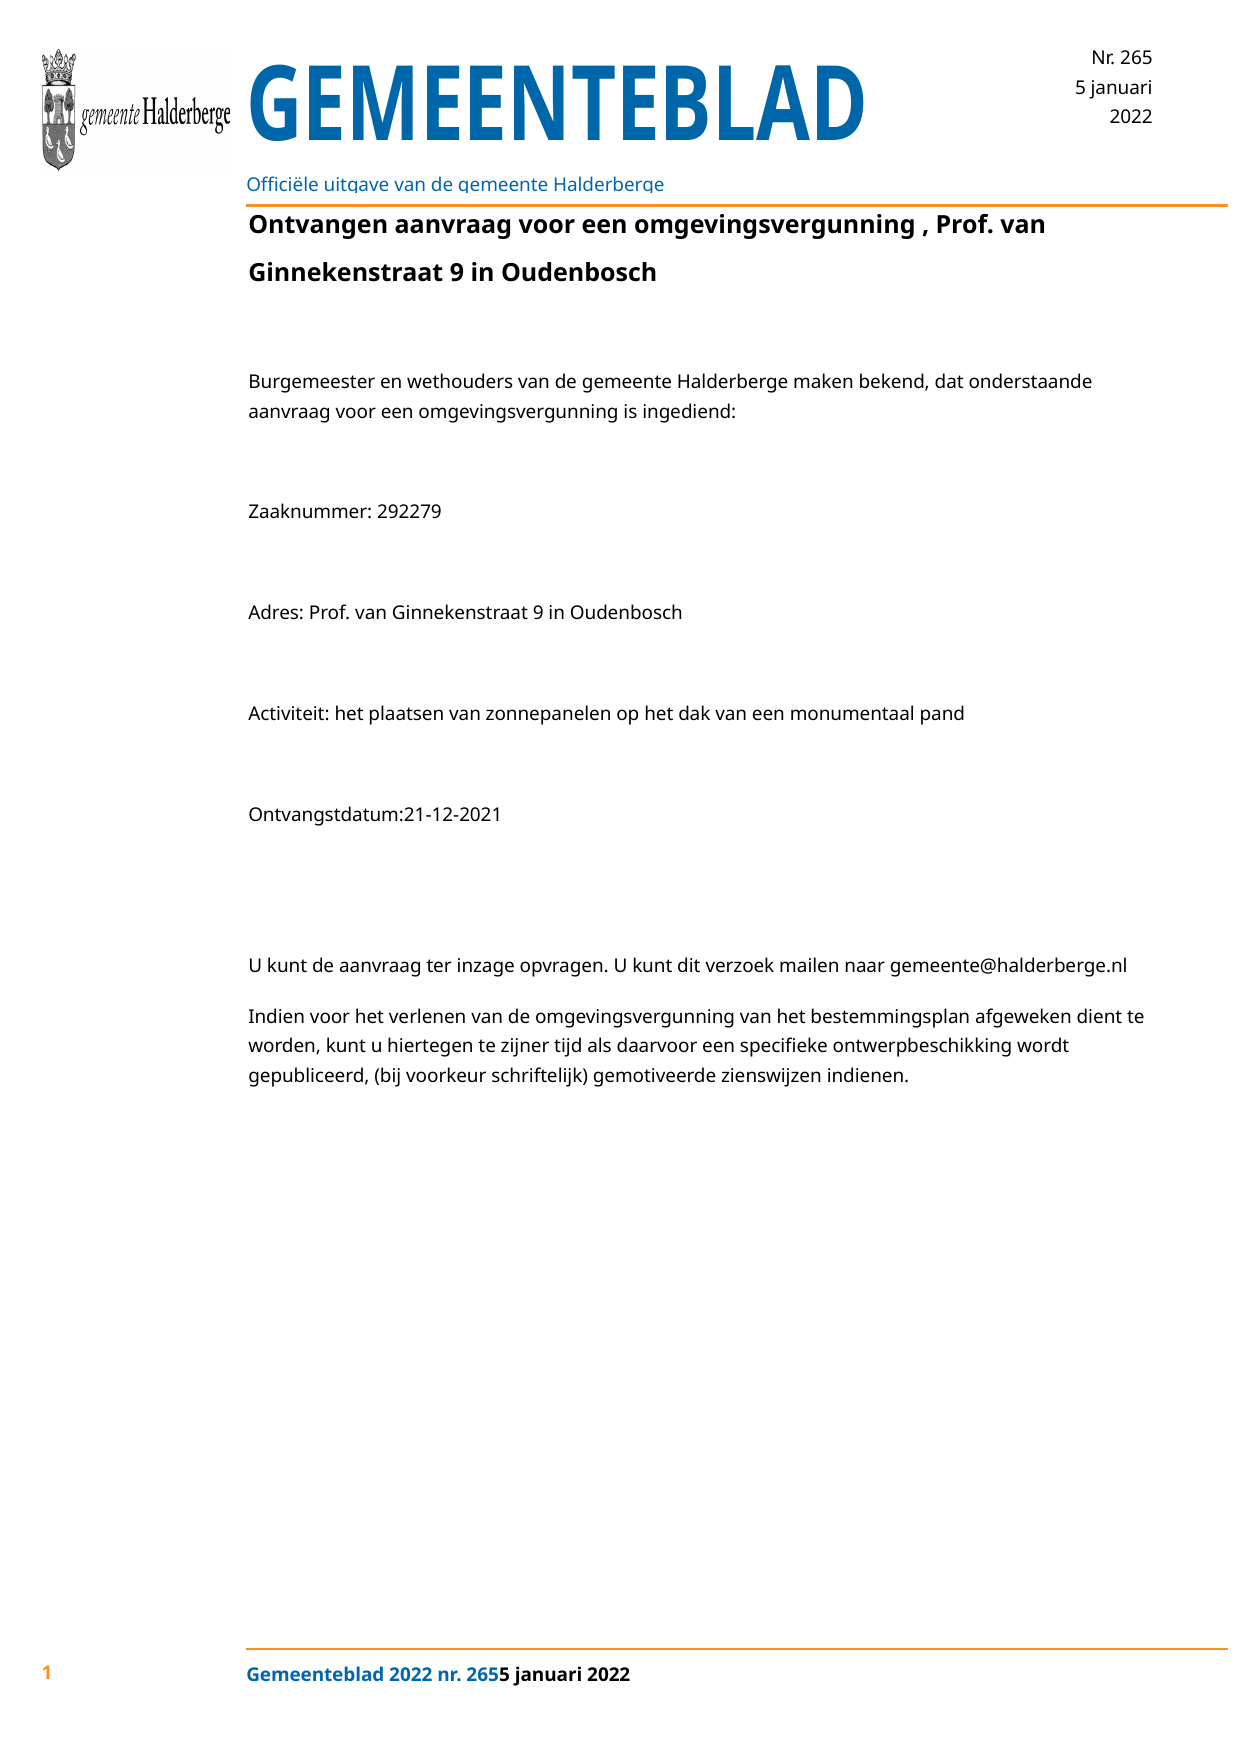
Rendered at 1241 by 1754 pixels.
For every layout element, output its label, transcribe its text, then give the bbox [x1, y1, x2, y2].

text U kunt de aanvraag ter inzage opvragen. U kunt dit verzoek mailen naar gemeente@halderberge.nl [248, 952, 1152, 978]
text Activiteit: het plaatsen van zonnepanelen op het dak van een monumentaal pand [248, 700, 1152, 726]
text Ontvangen aanvraag voor een omgevingsvergunning , Prof. van Ginnekenstraat 9 in Oudenbosch [248, 207, 1152, 288]
picture [41, 47, 231, 172]
text Burgemeester en wethouders van de gemeente Halderberge maken bekend, dat onderstaande aanvraag voor een omgevingsvergunning is ingediend: [248, 368, 1152, 424]
text Ontvangstdatum:21-12-2021 [248, 801, 1152, 827]
text Adres: Prof. van Ginnekenstraat 9 in Oudenbosch [248, 599, 1152, 625]
text Zaaknummer: 292279 [248, 499, 1152, 524]
text Indien voor het verlenen van de omgevingsvergunning van het bestemmingsplan afgeweken dient te worden, kunt u hiertegen te zijner tijd als daarvoor een specifieke ontwerpbeschikking wordt gepubliceerd, (bij voorkeur schriftelijk) gemotiveerde zienswijzen indienen. [248, 1003, 1152, 1088]
